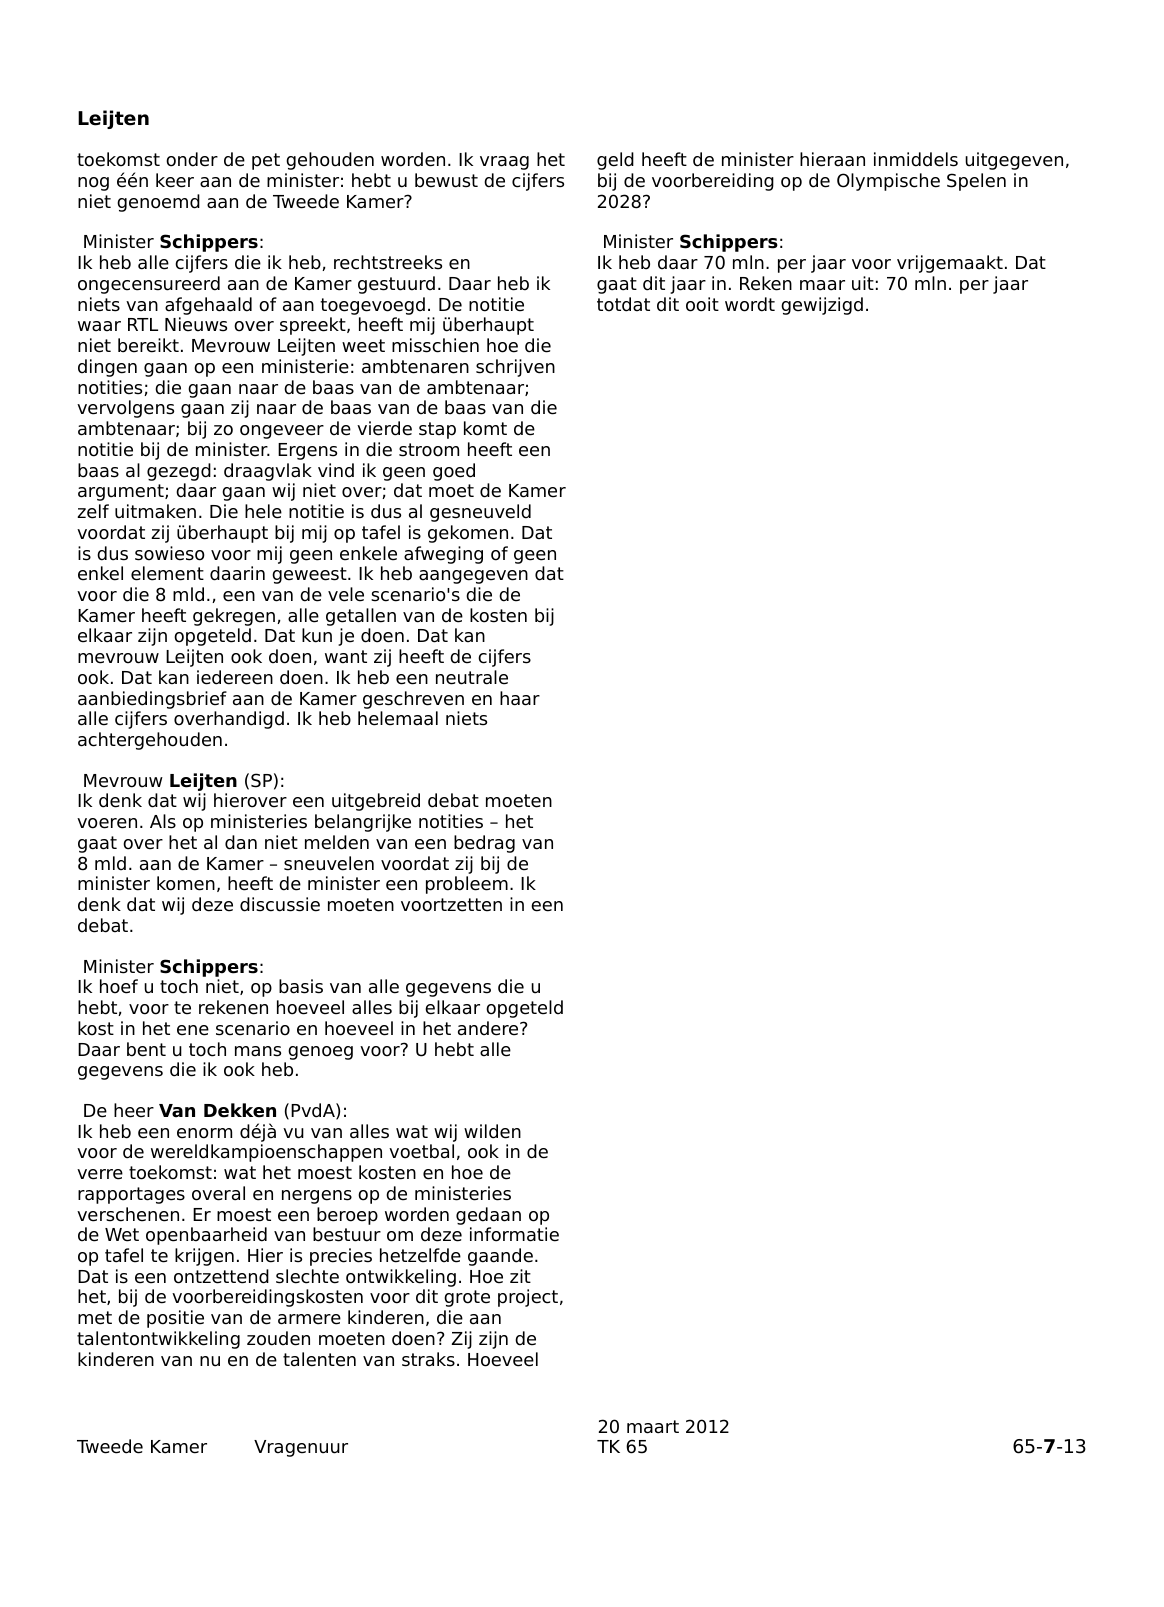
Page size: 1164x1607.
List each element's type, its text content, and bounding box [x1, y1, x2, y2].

text Ik heb daar 70 mln. per jaar voor vrijgemaakt. Dat gaat dit jaar in. Reken maar uit: 70 mln. per jaar totdat dit ooit wordt gewijzigd. [596, 253, 1087, 315]
text geld heeft de minister hieraan inmiddels uitgegeven, bij de voorbereiding op de Olympische Spelen in 2028? [596, 150, 1087, 212]
text Minister Schippers: [77, 956, 567, 977]
text De heer Van Dekken (PvdA): [77, 1101, 567, 1122]
text Ik heb een enorm déjà vu van alles wat wij wilden voor de wereldkampioenschappen voetbal, ook in de verre toekomst: wat het moest kosten en hoe de rapportages overal en nergens op de ministeries verschenen. Er moest een beroep worden gedaan op de Wet openbaarheid van bestuur om deze informatie op tafel te krijgen. Hier is precies hetzelfde gaande. Dat is een ontzettend slechte ontwikkeling. Hoe zit het, bij de voorbereidingskosten voor dit grote project, met de positie van de armere kinderen, die aan talentontwikkeling zouden moeten doen? Zij zijn de kinderen van nu en de talenten van straks. Hoeveel [77, 1122, 567, 1370]
text Minister Schippers: [77, 232, 567, 253]
text Ik hoef u toch niet, op basis van alle gegevens die u hebt, voor te rekenen hoeveel alles bij elkaar opgeteld kost in het ene scenario en hoeveel in het andere? Daar bent u toch mans genoeg voor? U hebt alle gegevens die ik ook heb. [77, 977, 567, 1081]
text Ik heb alle cijfers die ik heb, rechtstreeks en ongecensureerd aan de Kamer gestuurd. Daar heb ik niets van afgehaald of aan toegevoegd. De notitie waar RTL Nieuws over spreekt, heeft mij überhaupt niet bereikt. Mevrouw Leijten weet misschien hoe die dingen gaan op een ministerie: ambtenaren schrijven notities; die gaan naar de baas van de ambtenaar; vervolgens gaan zij naar de baas van de baas van die ambtenaar; bij zo ongeveer de vierde stap komt de notitie bij de minister. Ergens in die stroom heeft een baas al gezegd: draagvlak vind ik geen goed argument; daar gaan wij niet over; dat moet de Kamer zelf uitmaken. Die hele notitie is dus al gesneuveld voordat zij überhaupt bij mij op tafel is gekomen. Dat is dus sowieso voor mij geen enkele afweging of geen enkel element daarin geweest. Ik heb aangegeven dat voor die 8 mld., een van de vele scenario's die de Kamer heeft gekregen, alle getallen van de kosten bij elkaar zijn opgeteld. Dat kun je doen. Dat kan mevrouw Leijten ook doen, want zij heeft de cijfers ook. Dat kan iedereen doen. Ik heb een neutrale aanbiedingsbrief aan de Kamer geschreven en haar alle cijfers overhandigd. Ik heb helemaal niets achtergehouden. [77, 253, 567, 751]
text toekomst onder de pet gehouden worden. Ik vraag het nog één keer aan de minister: hebt u bewust de cijfers niet genoemd aan de Tweede Kamer? [77, 150, 567, 212]
text Mevrouw Leijten (SP): [77, 771, 567, 791]
text Ik denk dat wij hierover een uitgebreid debat moeten voeren. Als op ministeries belangrijke notities – het gaat over het al dan niet melden van een bedrag van 8 mld. aan de Kamer – sneuvelen voordat zij bij de minister komen, heeft de minister een probleem. Ik denk dat wij deze discussie moeten voortzetten in een debat. [77, 791, 567, 936]
text Minister Schippers: [596, 232, 1087, 253]
